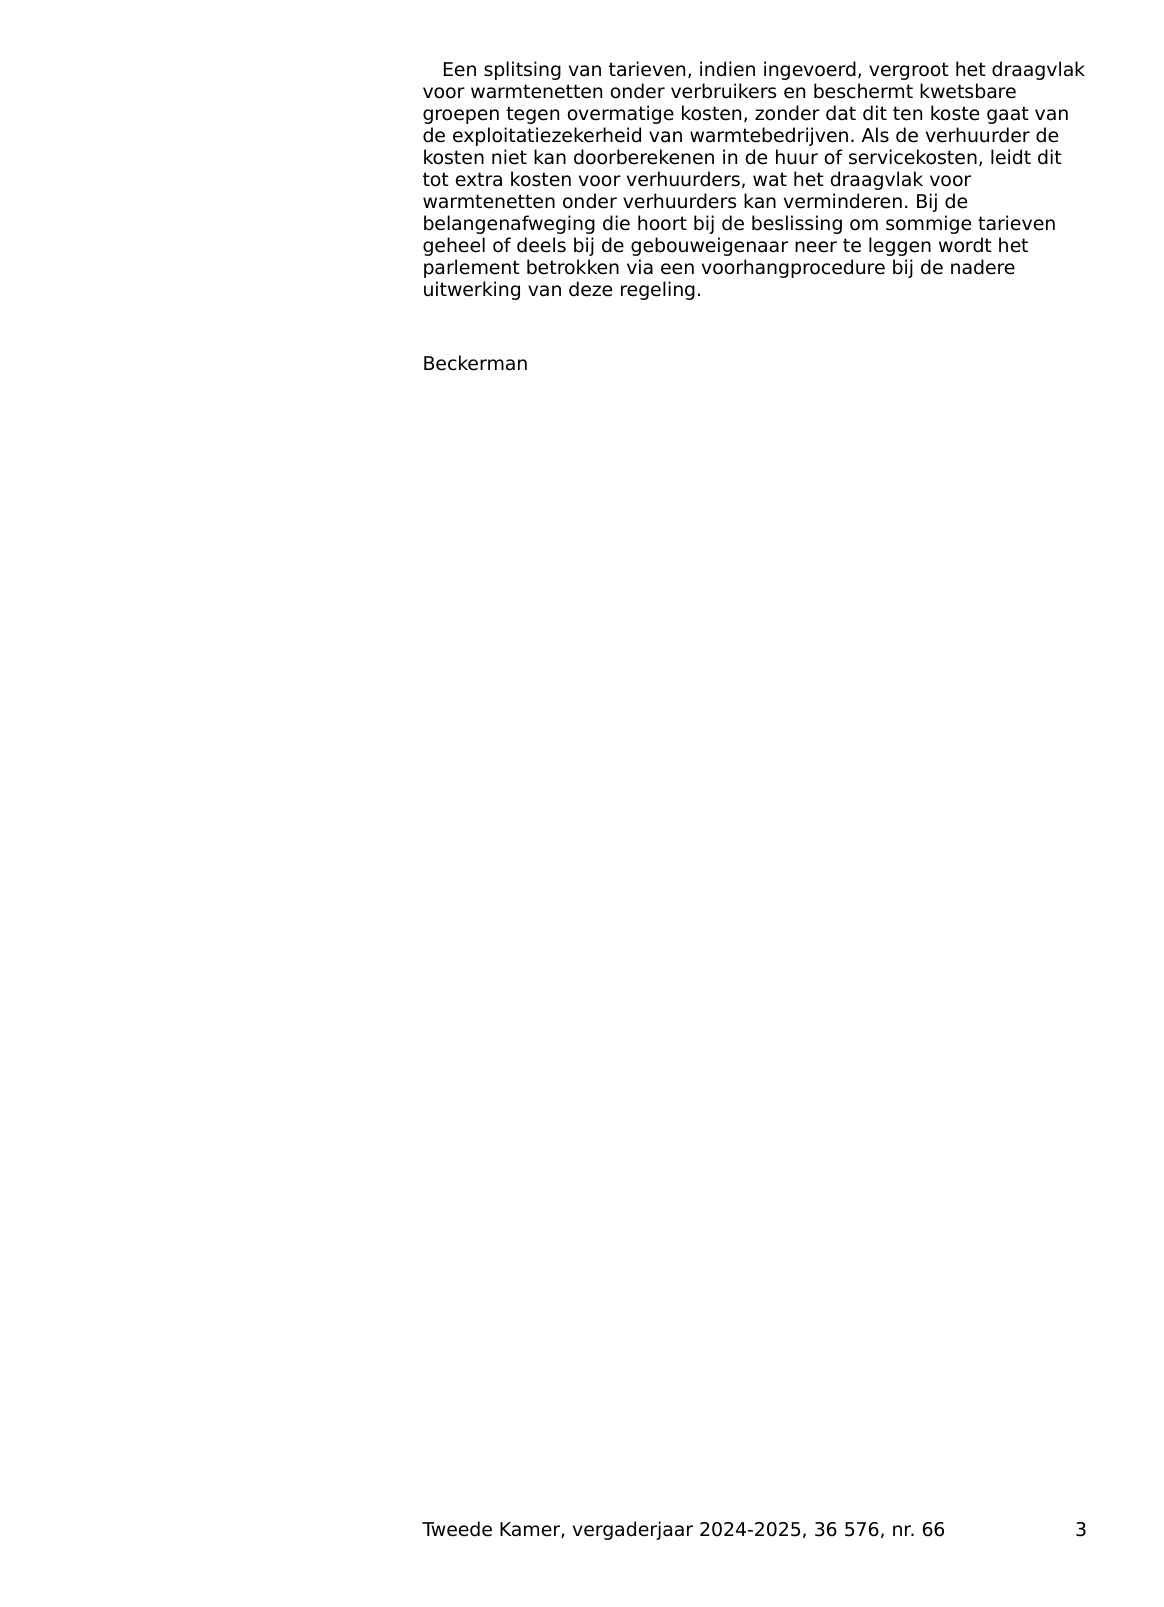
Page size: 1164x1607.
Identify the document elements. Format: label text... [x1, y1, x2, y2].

text Beckerman [422, 331, 1087, 375]
text Een splitsing van tarieven, indien ingevoerd, vergroot het draagvlak voor warmtenetten onder verbruikers en beschermt kwetsbare groepen tegen overmatige kosten, zonder dat dit ten koste gaat van de exploitatiezekerheid van warmtebedrijven. Als de verhuurder de kosten niet kan doorberekenen in de huur of servicekosten, leidt dit tot extra kosten voor verhuurders, wat het draagvlak voor warmtenetten onder verhuurders kan verminderen. Bij de belangenafweging die hoort bij de beslissing om sommige tarieven geheel of deels bij de gebouweigenaar neer te leggen wordt het parlement betrokken via een voorhangprocedure bij de nadere uitwerking van deze regeling. [422, 59, 1087, 301]
